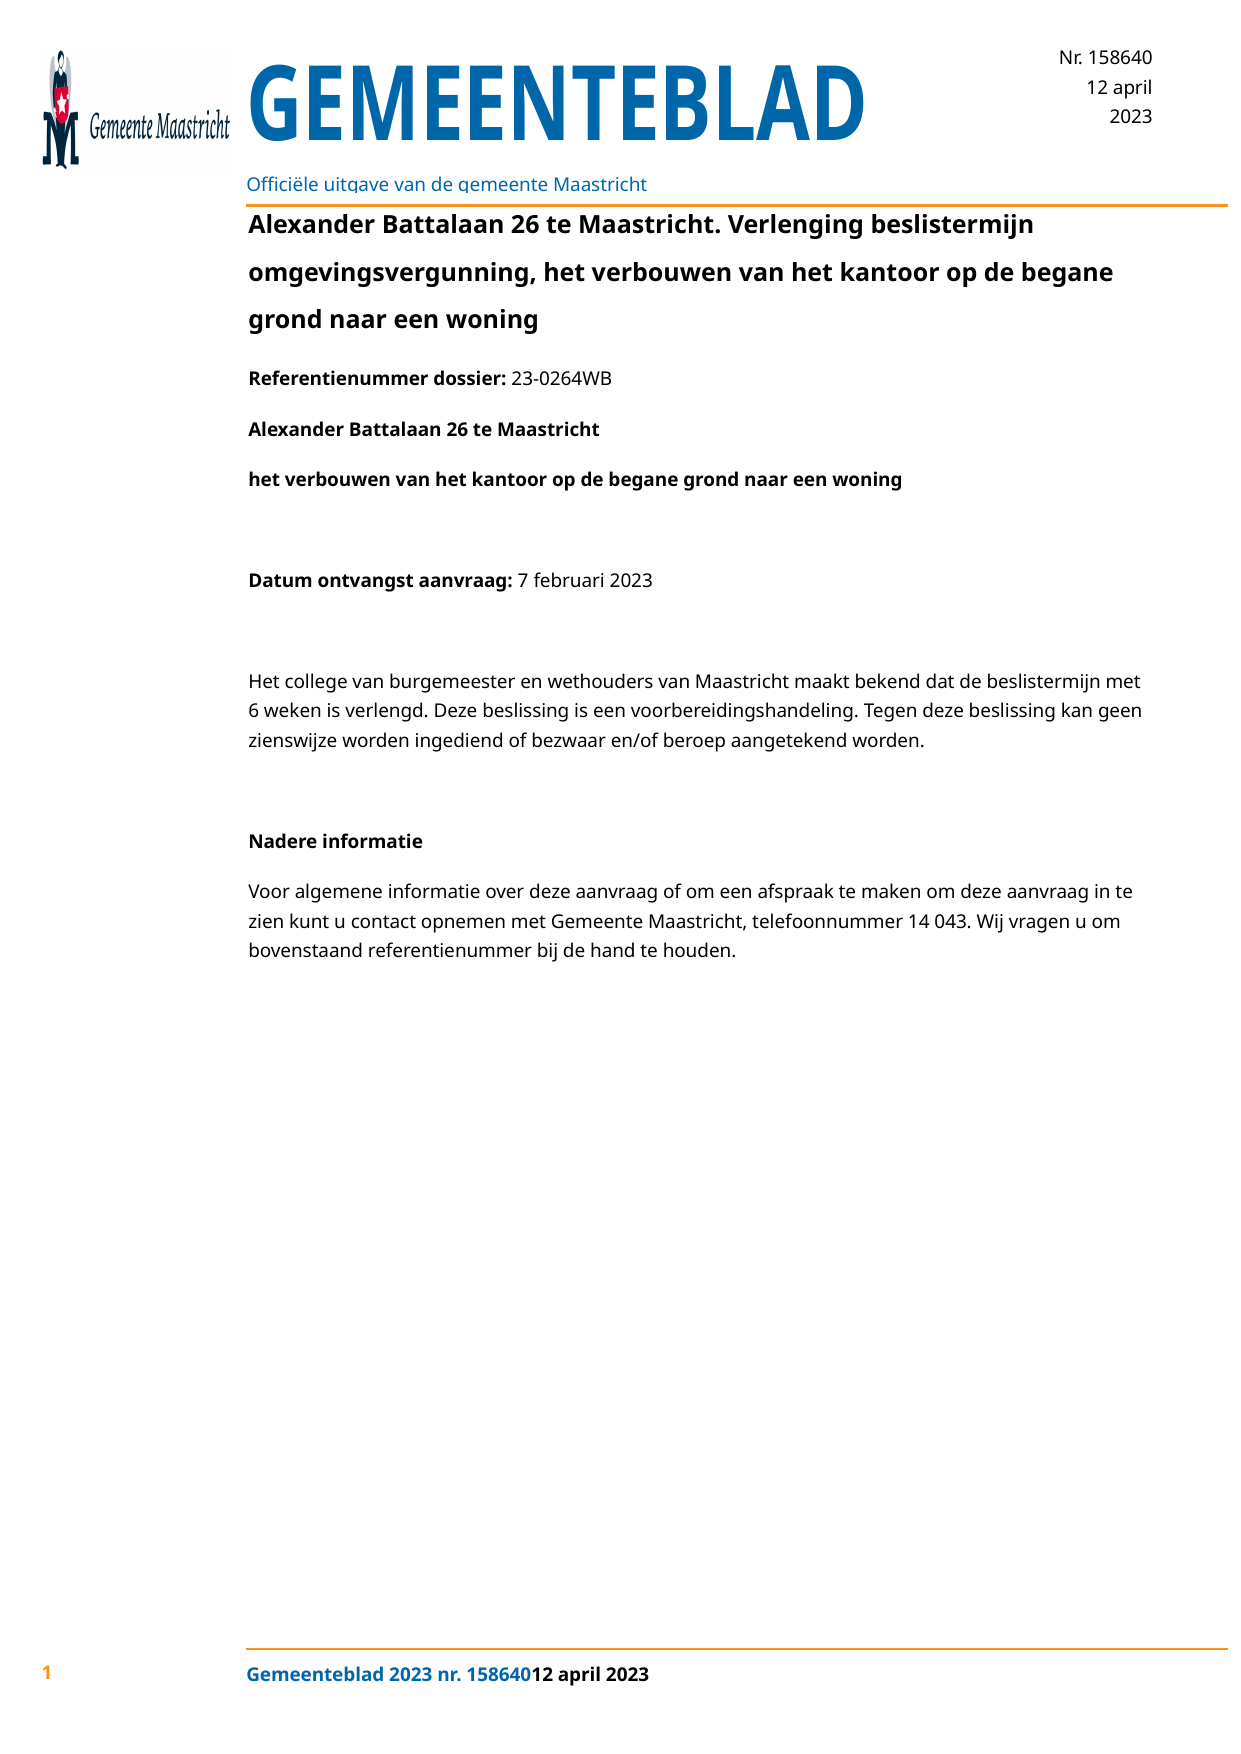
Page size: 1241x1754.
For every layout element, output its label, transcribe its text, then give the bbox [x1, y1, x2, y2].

text Het college van burgemeester en wethouders van Maastricht maakt bekend dat de beslistermijn met 6 weken is verlengd. Deze beslissing is een voorbereidingshandeling. Tegen deze beslissing kan geen zienswijze worden ingediend of bezwaar en/of beroep aangetekend worden. [248, 668, 1152, 753]
text het verbouwen van het kantoor op de begane grond naar een woning [248, 466, 1152, 492]
picture [41, 47, 231, 172]
text Datum ontvangst aanvraag: 7 februari 2023 [248, 567, 1152, 593]
text Alexander Battalaan 26 te Maastricht [248, 416, 1152, 442]
text Alexander Battalaan 26 te Maastricht. Verlenging beslistermijn omgevingsvergunning, het verbouwen van het kantoor op de begane grond naar een woning [248, 207, 1152, 336]
text Referentienummer dossier: 23-0264WB [248, 366, 1152, 391]
text Nadere informatie [248, 828, 1152, 854]
text Voor algemene informatie over deze aanvraag of om een afspraak te maken om deze aanvraag in te zien kunt u contact opnemen met Gemeente Maastricht, telefoonnummer 14 043. Wij vragen u om bovenstaand referentienummer bij de hand te houden. [248, 878, 1152, 963]
